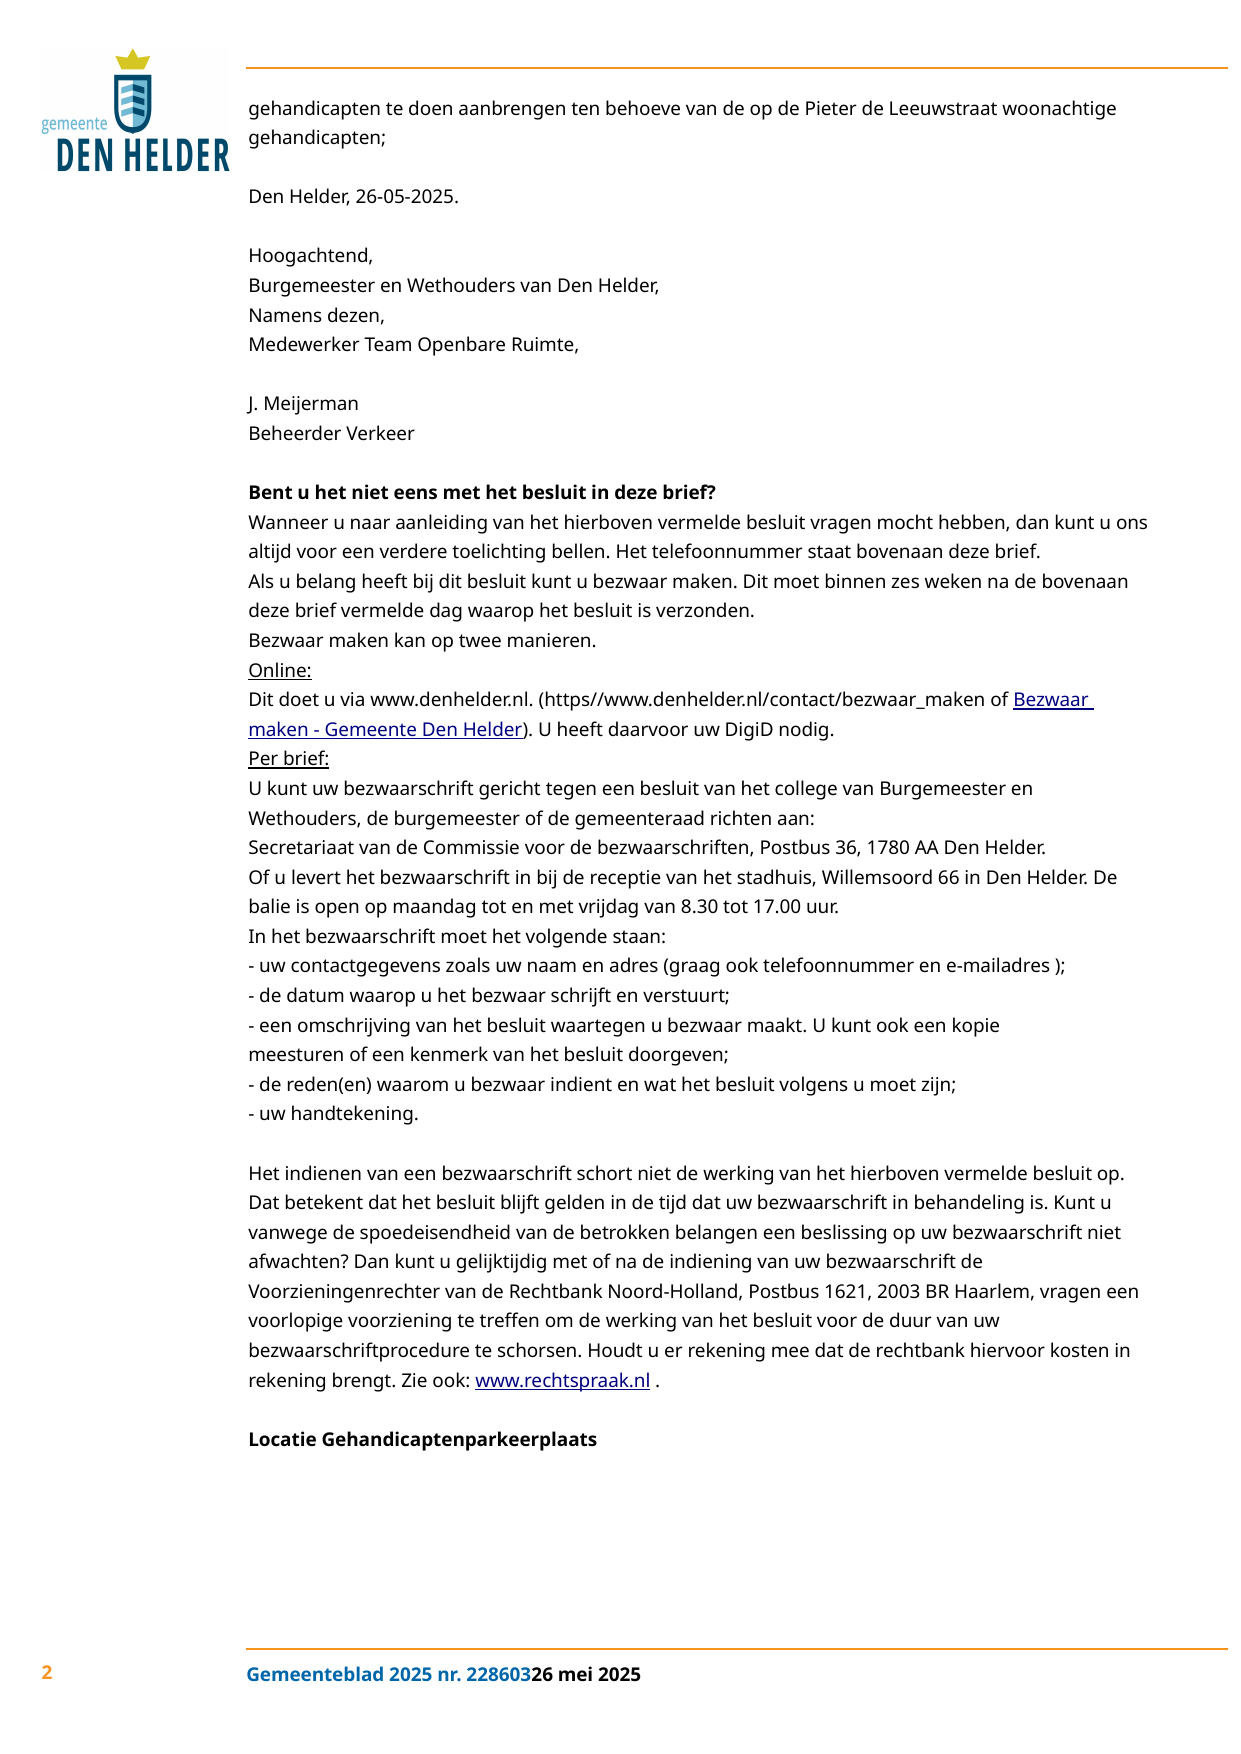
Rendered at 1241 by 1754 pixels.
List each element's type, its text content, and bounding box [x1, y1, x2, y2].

text Of u levert het bezwaarschrift in bij de receptie van het stadhuis, Willemsoord 66 in Den Helder. De [248, 864, 1152, 890]
text Dit doet u via www.denhelder.nl. (https//www.denhelder.nl/contact/bezwaar_maken of Bezwaar maken - Gemeente Den Helder). U heeft daarvoor uw DigiD nodig. [248, 686, 1152, 742]
text U kunt uw bezwaarschrift gericht tegen een besluit van het college van Burgemeester en Wethouders, de burgemeester of de gemeenteraad richten aan: [248, 775, 1152, 831]
picture [182, 144, 187, 165]
text Bezwaar maken kan op twee manieren. [248, 627, 1152, 653]
text - de reden(en) waarom u bezwaar indient en wat het besluit volgens u moet zijn; [248, 1071, 1152, 1097]
picture [41, 47, 231, 172]
picture [130, 157, 135, 172]
text Namens dezen, [248, 302, 1152, 328]
text - de datum waarop u het bezwaar schrijft en verstuurt; [248, 982, 1152, 1008]
text Locatie Gehandicaptenparkeerplaats [248, 1426, 1152, 1452]
text Hoogachtend, [248, 243, 1152, 268]
text Medewerker Team Openbare Ruimte, [248, 331, 1152, 357]
text balie is open op maandag tot en met vrijdag van 8.30 tot 17.00 uur. [248, 893, 1152, 919]
text - uw handtekening. [248, 1101, 1152, 1126]
text meesturen of een kenmerk van het besluit doorgeven; [248, 1041, 1152, 1067]
text Wanneer u naar aanleiding van het hierboven vermelde besluit vragen mocht hebben, dan kunt u ons altijd voor een verdere toelichting bellen. Het telefoonnummer staat bovenaan deze brief. [248, 509, 1152, 564]
text Bent u het niet eens met het besluit in deze brief? [248, 479, 1152, 505]
text In het bezwaarschrift moet het volgende staan: [248, 923, 1152, 949]
text Online: [248, 657, 1152, 683]
text Den Helder, 26-05-2025. [248, 183, 1152, 209]
text Als u belang heeft bij dit besluit kunt u bezwaar maken. Dit moet binnen zes weken na de bovenaan deze brief vermelde dag waarop het besluit is verzonden. [248, 568, 1152, 623]
text - uw contactgegevens zoals uw naam en adres (graag ook telefoonnummer en e-mailadres ); [248, 953, 1152, 978]
picture [220, 160, 224, 172]
text Secretariaat van de Commissie voor de bezwaarschriften, Postbus 36, 1780 AA Den Helder. [248, 834, 1152, 860]
text Per brief: [248, 746, 1152, 771]
text - een omschrijving van het besluit waartegen u bezwaar maakt. U kunt ook een kopie [248, 1012, 1152, 1038]
text J. Meijerman [248, 391, 1152, 416]
text Burgemeester en Wethouders van Den Helder, [248, 272, 1152, 298]
text Het indienen van een bezwaarschrift schort niet de werking van het hierboven vermelde besluit op. Dat betekent dat het besluit blijft gelden in de tijd dat uw bezwaarschrift in behandeling is. Kunt u vanwege de spoedeisendheid van de betrokken belangen een beslissing op uw bezwaarschrift niet afwachten? Dan kunt u gelijktijdig met of na de indiening van uw bezwaarschrift de Voorzieningenrechter van de Rechtbank Noord-Holland, Postbus 1621, 2003 BR Haarlem, vragen een voorlopige voorziening te treffen om de werking van het besluit voor de duur van uw bezwaarschriftprocedure te schorsen. Houdt u er rekening mee dat de rechtbank hiervoor kosten in rekening brengt. Zie ook: www.rechtspraak.nl . [248, 1160, 1152, 1393]
text Beheerder Verkeer [248, 420, 1152, 446]
text gehandicapten te doen aanbrengen ten behoeve van de op de Pieter de Leeuwstraat woonachtige gehandicapten; [248, 95, 1152, 150]
picture [63, 144, 68, 165]
picture [100, 154, 106, 172]
